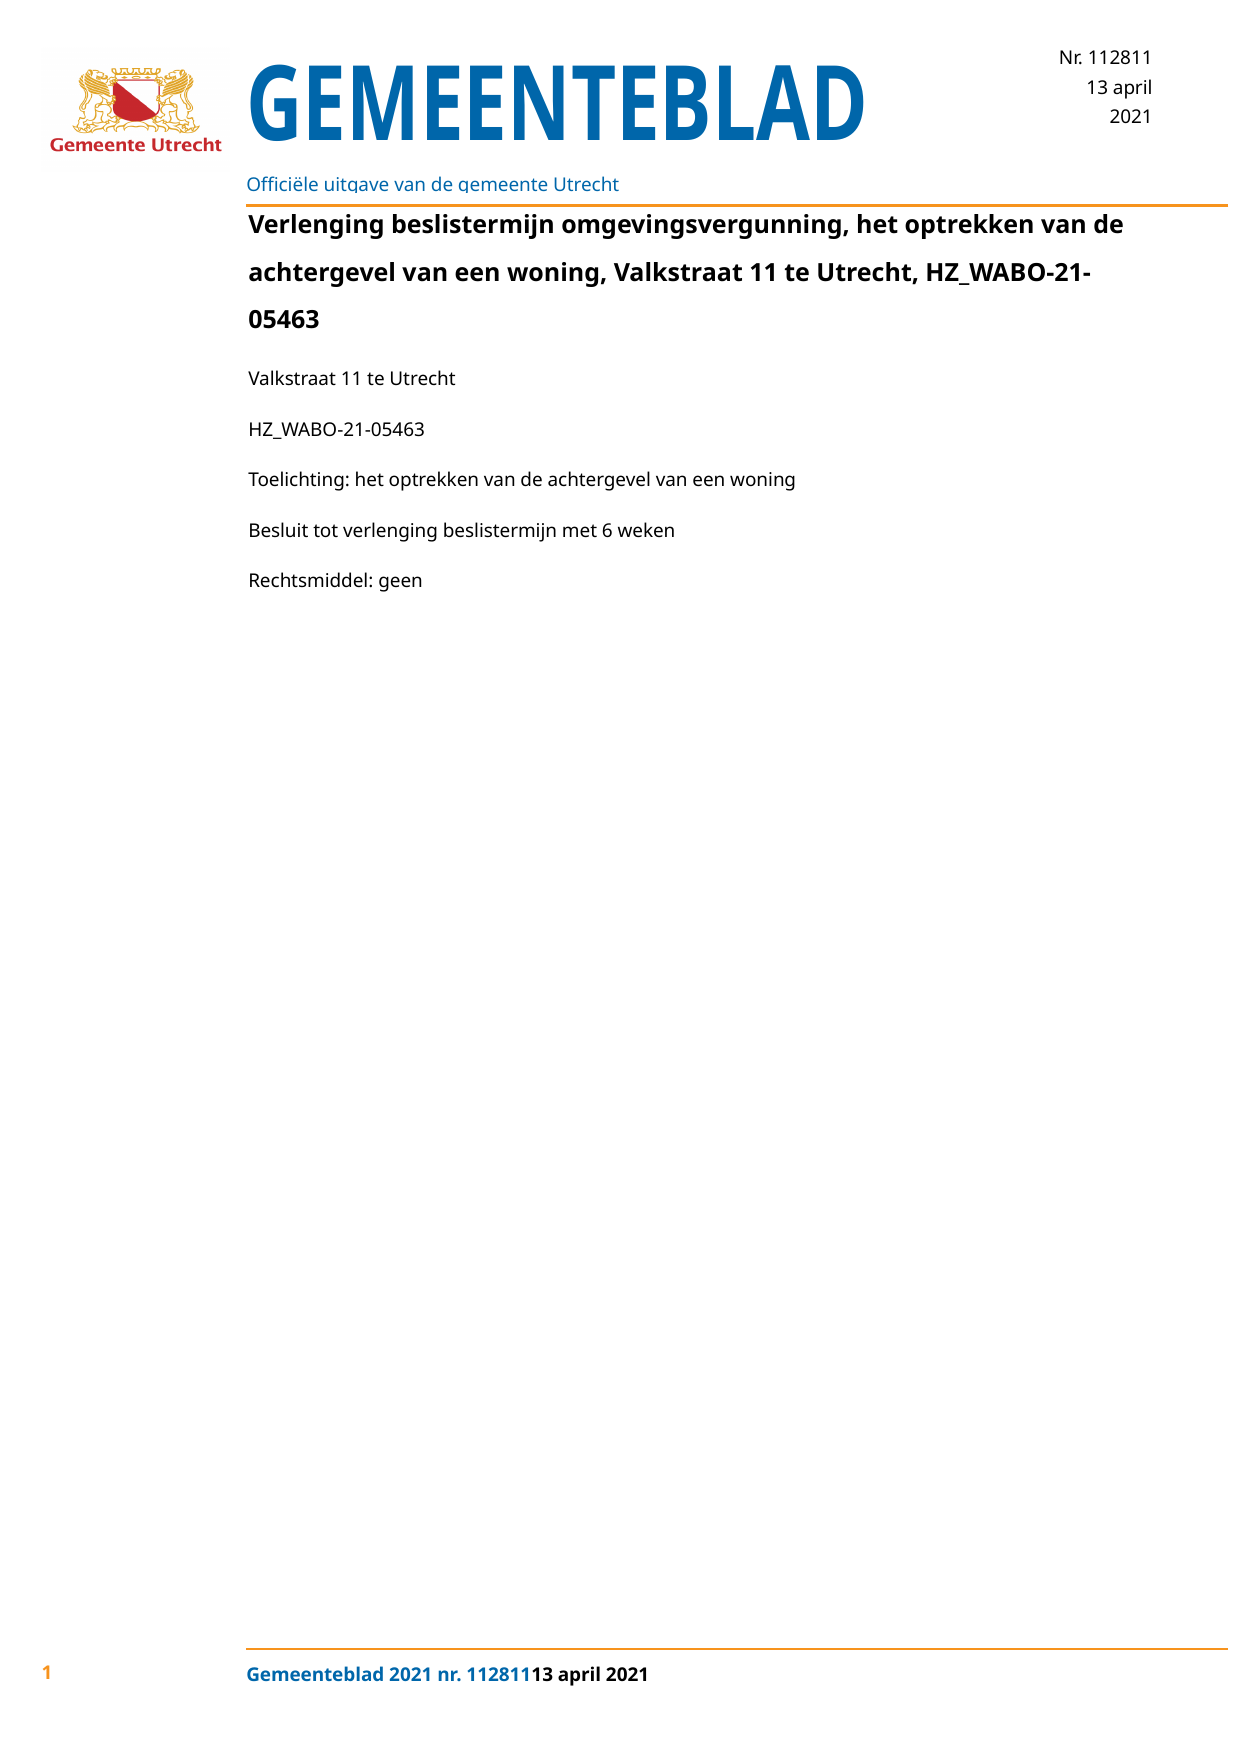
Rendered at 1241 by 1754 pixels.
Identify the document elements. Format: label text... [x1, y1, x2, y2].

text Verlenging beslistermijn omgevingsvergunning, het optrekken van de achtergevel van een woning, Valkstraat 11 te Utrecht, HZ_WABO-21-05463 [248, 207, 1152, 336]
text Valkstraat 11 te Utrecht [248, 366, 1152, 391]
text HZ_WABO-21-05463 [248, 416, 1152, 442]
text Besluit tot verlenging beslistermijn met 6 weken [248, 517, 1152, 542]
text Toelichting: het optrekken van de achtergevel van een woning [248, 466, 1152, 492]
picture [41, 47, 231, 172]
text Rechtsmiddel: geen [248, 567, 1152, 593]
